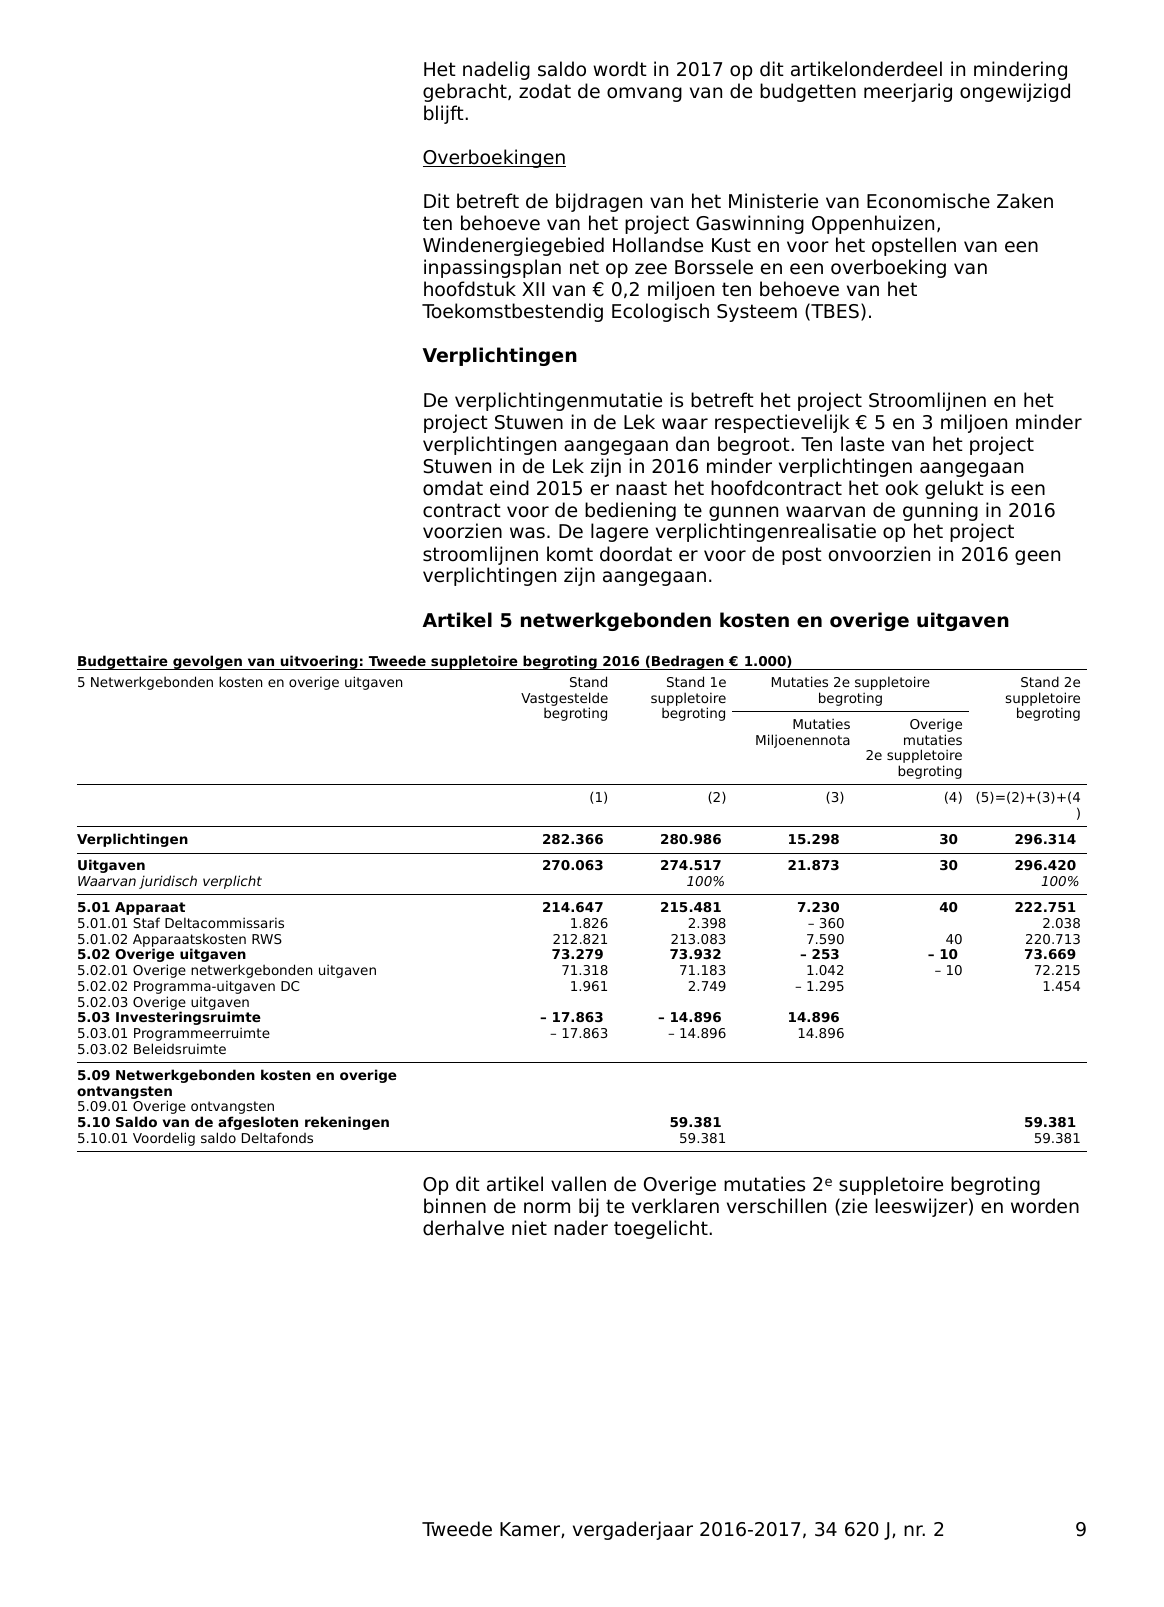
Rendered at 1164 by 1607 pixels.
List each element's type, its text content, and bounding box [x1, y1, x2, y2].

table_cell – 360 [732, 916, 850, 931]
table_cell Stand Vastgestelde begroting [496, 670, 614, 784]
subtitle Overboekingen [422, 147, 1087, 169]
table_cell 296.314 [969, 827, 1087, 852]
table_cell 73.932 [614, 947, 732, 963]
table_cell (1) [496, 785, 614, 826]
table_cell 7.230 [732, 895, 850, 916]
table_cell 73.279 [496, 947, 614, 963]
table_cell 14.896 [732, 1010, 850, 1026]
table_cell 40 [850, 895, 968, 916]
table_cell [732, 874, 850, 894]
table_cell [77, 785, 496, 826]
text Dit betreft de bijdragen van het Ministerie van Economische Zaken ten behoeve van het project Gaswinning Oppenhuizen, Windenergiegebied Hollandse Kust en voor het opstellen van een inpassingsplan net op zee Borssele en een overboeking van hoofdstuk XII van € 0,2 miljoen ten behoeve van het Toekomstbestendig Ecologisch Systeem (TBES). [422, 191, 1087, 323]
table_cell [614, 1099, 732, 1115]
table_cell [496, 994, 614, 1010]
table_cell [614, 1063, 732, 1099]
table_cell [850, 994, 968, 1010]
table_cell 282.366 [496, 827, 614, 852]
subtitle Artikel 5 netwerkgebonden kosten en overige uitgaven [422, 609, 1087, 632]
table_cell 5.09 Netwerkgebonden kosten en overige ontvangsten [77, 1063, 496, 1099]
table_cell – 10 [850, 947, 968, 963]
table_cell 30 [850, 854, 968, 874]
table_cell [614, 1042, 732, 1062]
table_cell Verplichtingen [77, 827, 496, 852]
table_cell 5.02.02 Programma-uitgaven DC [77, 979, 496, 994]
table_cell [732, 1115, 850, 1131]
table_cell 59.381 [614, 1131, 732, 1151]
table_cell [496, 1099, 614, 1115]
table_cell 5.03.01 Programmeerruimte [77, 1026, 496, 1042]
table_cell [969, 1010, 1087, 1026]
table_cell 15.298 [732, 827, 850, 852]
table_cell 71.318 [496, 963, 614, 979]
subtitle Verplichtingen [422, 345, 1087, 367]
table_cell 5.09.01 Overige ontvangsten [77, 1099, 496, 1115]
table_cell [969, 1042, 1087, 1062]
table_cell [732, 994, 850, 1010]
table_cell [850, 1010, 968, 1026]
table_cell Overige mutaties 2e suppletoire begroting [850, 712, 968, 784]
table_cell 73.669 [969, 947, 1087, 963]
table_cell 296.420 [969, 854, 1087, 874]
table_cell Stand 1e suppletoire begroting [614, 670, 732, 784]
table_cell 30 [850, 827, 968, 852]
table_cell [732, 1131, 850, 1151]
table_cell 100% [614, 874, 732, 894]
table_cell 100% [969, 874, 1087, 894]
table_cell [850, 1042, 968, 1062]
table_cell 71.183 [614, 963, 732, 979]
table_cell [496, 874, 614, 894]
table_cell [732, 1042, 850, 1062]
table_cell (2) [614, 785, 732, 826]
table_cell 5.10.01 Voordelig saldo Deltafonds [77, 1131, 496, 1151]
table_cell Waarvan juridisch verplicht [77, 874, 496, 894]
table_cell 72.215 [969, 963, 1087, 979]
table_cell Uitgaven [77, 854, 496, 874]
table_header Budgettaire gevolgen van uitvoering: Tweede suppletoire begroting 2016 (Bedragen € 1.000) [77, 654, 1087, 669]
table_cell 220.713 [969, 931, 1087, 947]
text Het nadelig saldo wordt in 2017 op dit artikelonderdeel in mindering gebracht, zodat de omvang van de budgetten meerjarig ongewijzigd blijft. [422, 59, 1087, 125]
table_cell – 253 [732, 947, 850, 963]
table_cell [732, 1099, 850, 1115]
table_cell [496, 1115, 614, 1131]
table_cell 21.873 [732, 854, 850, 874]
table_cell 59.381 [969, 1131, 1087, 1151]
table_cell 214.647 [496, 895, 614, 916]
table_cell [850, 1115, 968, 1131]
table_cell 5.02.01 Overige netwerkgebonden uitgaven [77, 963, 496, 979]
table_cell – 14.896 [614, 1026, 732, 1042]
table_cell 5.02 Overige uitgaven [77, 947, 496, 963]
table_cell 1.826 [496, 916, 614, 931]
table_cell – 17.863 [496, 1026, 614, 1042]
text De verplichtingenmutatie is betreft het project Stroomlijnen en het project Stuwen in de Lek waar respectievelijk € 5 en 3 miljoen minder verplichtingen aangegaan dan begroot. Ten laste van het project Stuwen in de Lek zijn in 2016 minder verplichtingen aangegaan omdat eind 2015 er naast het hoofdcontract het ook gelukt is een contract voor de bediening te gunnen waarvan de gunning in 2016 voorzien was. De lagere verplichtingenrealisatie op het project stroomlijnen komt doordat er voor de post onvoorzien in 2016 geen verplichtingen zijn aangegaan. [422, 389, 1087, 587]
table_cell [850, 1026, 968, 1042]
table_cell 222.751 [969, 895, 1087, 916]
table_cell 5.03 Investeringsruimte [77, 1010, 496, 1026]
table_cell (4) [850, 785, 968, 826]
table_cell 1.961 [496, 979, 614, 994]
table_cell 5.10 Saldo van de afgesloten rekeningen [77, 1115, 496, 1131]
table_cell (3) [732, 785, 850, 826]
table_cell 5 Netwerkgebonden kosten en overige uitgaven [77, 670, 496, 784]
table_cell 59.381 [969, 1115, 1087, 1131]
table_cell 59.381 [614, 1115, 732, 1131]
table_cell 40 [850, 931, 968, 947]
table_cell [969, 1099, 1087, 1115]
table_cell [850, 1099, 968, 1115]
table_cell 1.042 [732, 963, 850, 979]
table_cell 215.481 [614, 895, 732, 916]
table_cell [969, 1026, 1087, 1042]
table_cell [732, 1063, 850, 1099]
table_cell 270.063 [496, 854, 614, 874]
table_cell – 1.295 [732, 979, 850, 994]
table_cell 5.01.01 Staf Deltacommissaris [77, 916, 496, 931]
table_cell [496, 1042, 614, 1062]
table_cell 5.01.02 Apparaatskosten RWS [77, 931, 496, 947]
table_cell 213.083 [614, 931, 732, 947]
table_cell [850, 916, 968, 931]
table_cell Mutaties Miljoenennota [732, 712, 850, 784]
table_cell (5)=(2)+(3)+(4) [969, 785, 1087, 826]
table_cell 14.896 [732, 1026, 850, 1042]
table_cell Stand 2e suppletoire begroting [969, 670, 1087, 784]
table_cell [969, 994, 1087, 1010]
table_cell 212.821 [496, 931, 614, 947]
table_cell 1.454 [969, 979, 1087, 994]
table_cell [496, 1063, 614, 1099]
table_cell [614, 994, 732, 1010]
table_cell [850, 1063, 968, 1099]
table_cell – 14.896 [614, 1010, 732, 1026]
table_cell [850, 979, 968, 994]
table_cell – 10 [850, 963, 968, 979]
table_cell – 17.863 [496, 1010, 614, 1026]
text Op dit artikel vallen de Overige mutaties 2e suppletoire begroting binnen de norm bij te verklaren verschillen (zie leeswijzer) en worden derhalve niet nader toegelicht. [422, 1174, 1087, 1240]
table_cell [969, 1063, 1087, 1099]
table_cell [496, 1131, 614, 1151]
table_cell 7.590 [732, 931, 850, 947]
table_cell [850, 874, 968, 894]
table_cell 2.749 [614, 979, 732, 994]
table_cell 5.01 Apparaat [77, 895, 496, 916]
table_cell [850, 1131, 968, 1151]
table_cell 2.398 [614, 916, 732, 931]
table_cell 2.038 [969, 916, 1087, 931]
table_cell 280.986 [614, 827, 732, 852]
table_cell 5.03.02 Beleidsruimte [77, 1042, 496, 1062]
table_cell Mutaties 2e suppletoire begroting [732, 670, 968, 711]
table_cell 5.02.03 Overige uitgaven [77, 994, 496, 1010]
table_cell 274.517 [614, 854, 732, 874]
